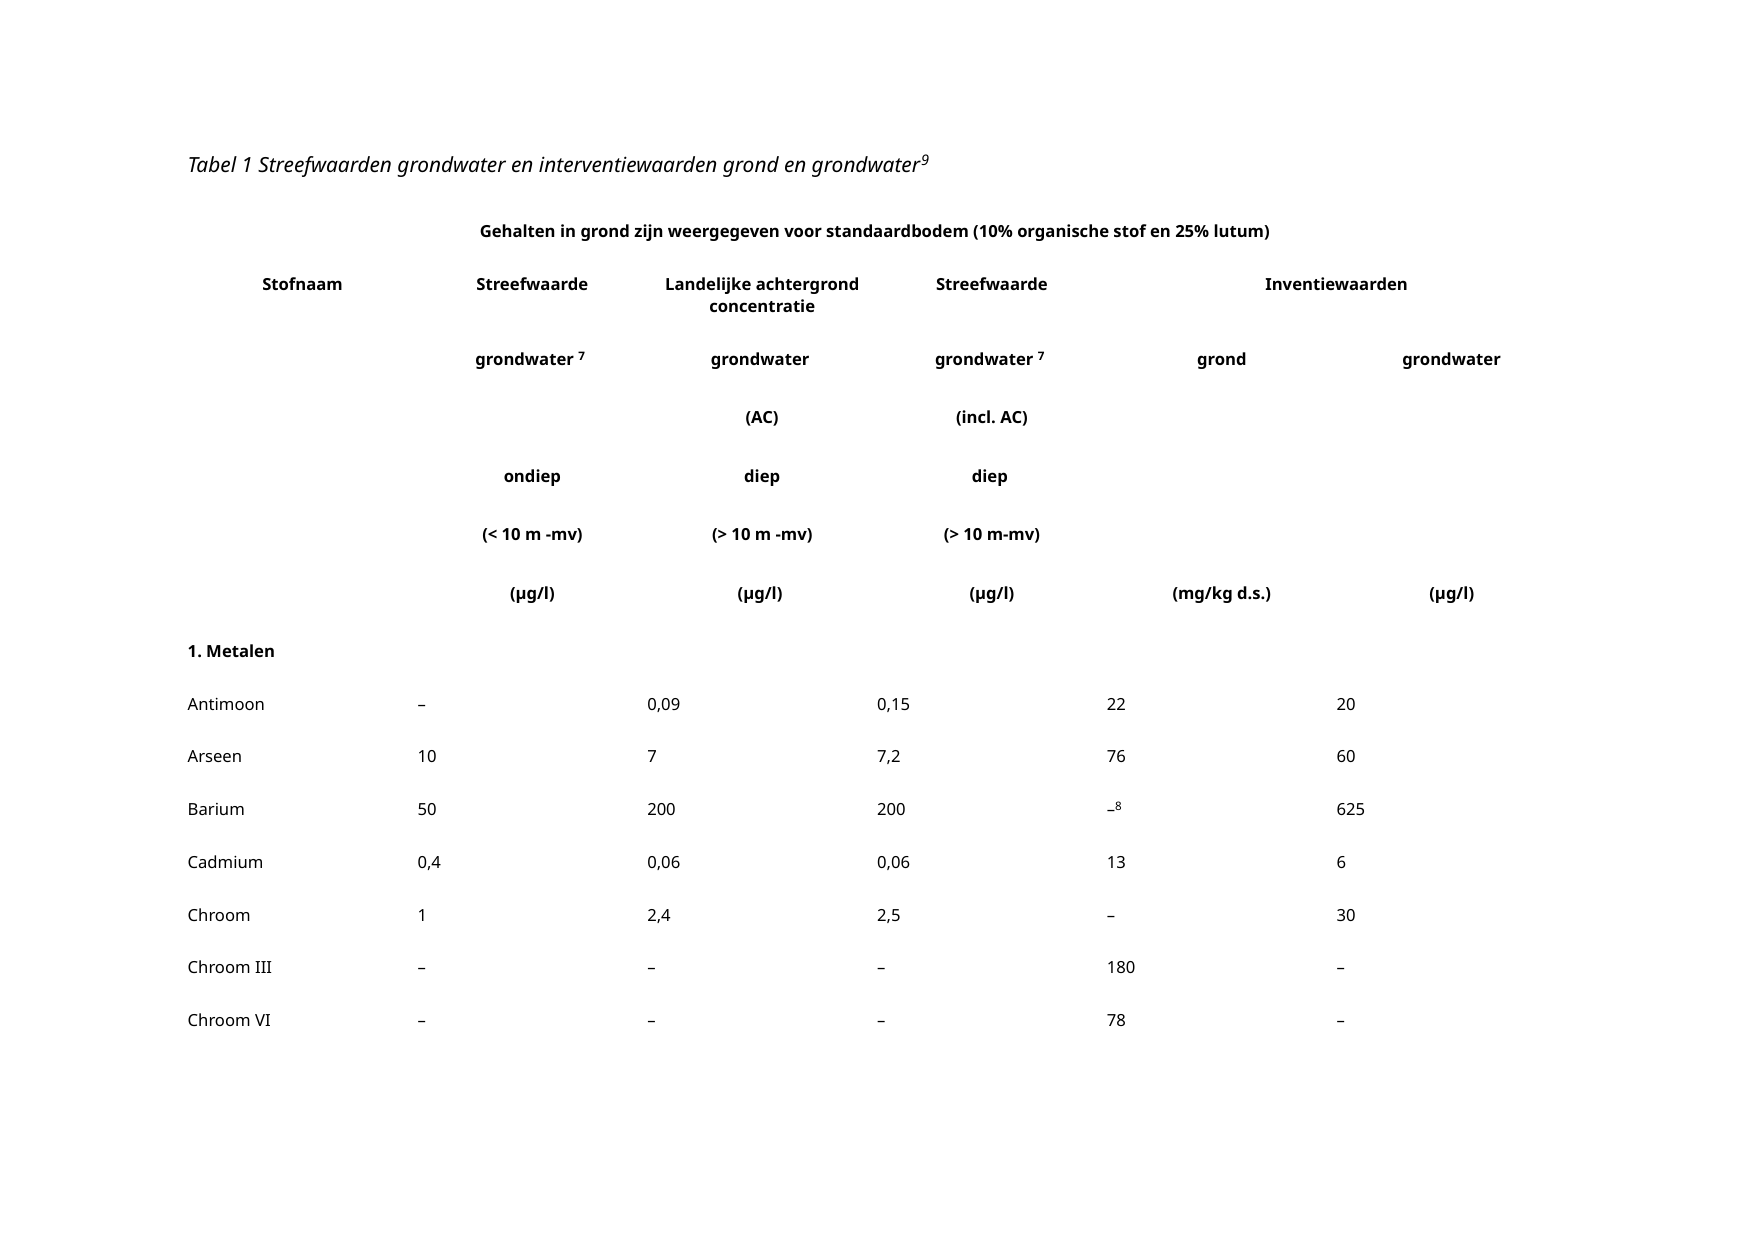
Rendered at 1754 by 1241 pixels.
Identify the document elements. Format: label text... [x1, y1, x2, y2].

table_cell Inventiewaarden [1107, 272, 1566, 347]
table_cell [417, 406, 647, 464]
table_cell 50 [417, 798, 647, 851]
table_cell grondwater 7 [417, 348, 647, 406]
table_cell – [1336, 1009, 1566, 1031]
table_cell [188, 406, 417, 464]
table_cell 1 [417, 903, 647, 956]
table_cell 0,06 [877, 851, 1107, 903]
table_cell [188, 464, 417, 523]
table_cell [1336, 406, 1566, 464]
table_cell Chroom [188, 903, 417, 956]
table_cell 60 [1336, 745, 1566, 798]
table_cell [1107, 464, 1336, 523]
table_cell – [1336, 956, 1566, 1009]
table_cell 0,06 [647, 851, 877, 903]
table_cell 7,2 [877, 745, 1107, 798]
table_cell Streefwaarde [417, 272, 647, 347]
table_cell ondiep [417, 464, 647, 523]
table_cell Cadmium [188, 851, 417, 903]
table_cell (µg/l) [417, 581, 647, 640]
table_cell 200 [877, 798, 1107, 851]
table_cell Chroom III [188, 956, 417, 1009]
table_cell Arseen [188, 745, 417, 798]
table_cell – [877, 956, 1107, 1009]
table_header Gehalten in grond zijn weergegeven voor standaardbodem (10% organische stof en 25% lutum) [188, 219, 1566, 272]
table_cell – [1107, 903, 1336, 956]
table_cell 20 [1336, 693, 1566, 745]
table_cell 0,09 [647, 693, 877, 745]
table_cell –8 [1107, 798, 1336, 851]
table_cell diep [647, 464, 877, 523]
table_cell 0,4 [417, 851, 647, 903]
table_cell diep [877, 464, 1107, 523]
table_cell (mg/kg d.s.) [1107, 581, 1336, 640]
table_cell (AC) [647, 406, 877, 464]
table_cell – [417, 1009, 647, 1031]
table_cell Stofnaam [188, 272, 417, 347]
table_cell – [647, 1009, 877, 1031]
table_cell 2,5 [877, 903, 1107, 956]
table_cell 200 [647, 798, 877, 851]
table_cell Streefwaarde [877, 272, 1107, 347]
table_cell – [417, 693, 647, 745]
table_cell [1336, 523, 1566, 581]
table_cell (incl. AC) [877, 406, 1107, 464]
table_cell Chroom VI [188, 1009, 417, 1031]
table_cell (> 10 m-mv) [877, 523, 1107, 581]
table_cell 0,15 [877, 693, 1107, 745]
table_cell [188, 348, 417, 406]
table_cell (µg/l) [647, 581, 877, 640]
table_cell 76 [1107, 745, 1336, 798]
table_cell [188, 523, 417, 581]
table_cell (µg/l) [877, 581, 1107, 640]
table_cell Antimoon [188, 693, 417, 745]
table_cell [1336, 464, 1566, 523]
table_cell Landelijke achtergrond concentratie [647, 272, 877, 347]
table_cell 22 [1107, 693, 1336, 745]
table_cell 78 [1107, 1009, 1336, 1031]
table_cell [1107, 523, 1336, 581]
table_cell 30 [1336, 903, 1566, 956]
table_cell [1107, 406, 1336, 464]
table_cell 10 [417, 745, 647, 798]
table_cell 180 [1107, 956, 1336, 1009]
table_cell 1. Metalen [188, 640, 1566, 692]
table_cell (µg/l) [1336, 581, 1566, 640]
table_cell Barium [188, 798, 417, 851]
table_cell 7 [647, 745, 877, 798]
table_cell 6 [1336, 851, 1566, 903]
table_cell 13 [1107, 851, 1336, 903]
text Tabel 1 Streefwaarden grondwater en interventiewaarden grond en grondwater9 [187, 150, 1566, 178]
table_cell 625 [1336, 798, 1566, 851]
table_cell – [417, 956, 647, 1009]
table_cell grondwater [1336, 348, 1566, 406]
table_cell [188, 581, 417, 640]
table_cell (> 10 m -mv) [647, 523, 877, 581]
table_cell (< 10 m -mv) [417, 523, 647, 581]
table_cell grond [1107, 348, 1336, 406]
table_cell grondwater [647, 348, 877, 406]
table_cell 2,4 [647, 903, 877, 956]
table_cell – [877, 1009, 1107, 1031]
table_cell – [647, 956, 877, 1009]
table_cell grondwater 7 [877, 348, 1107, 406]
